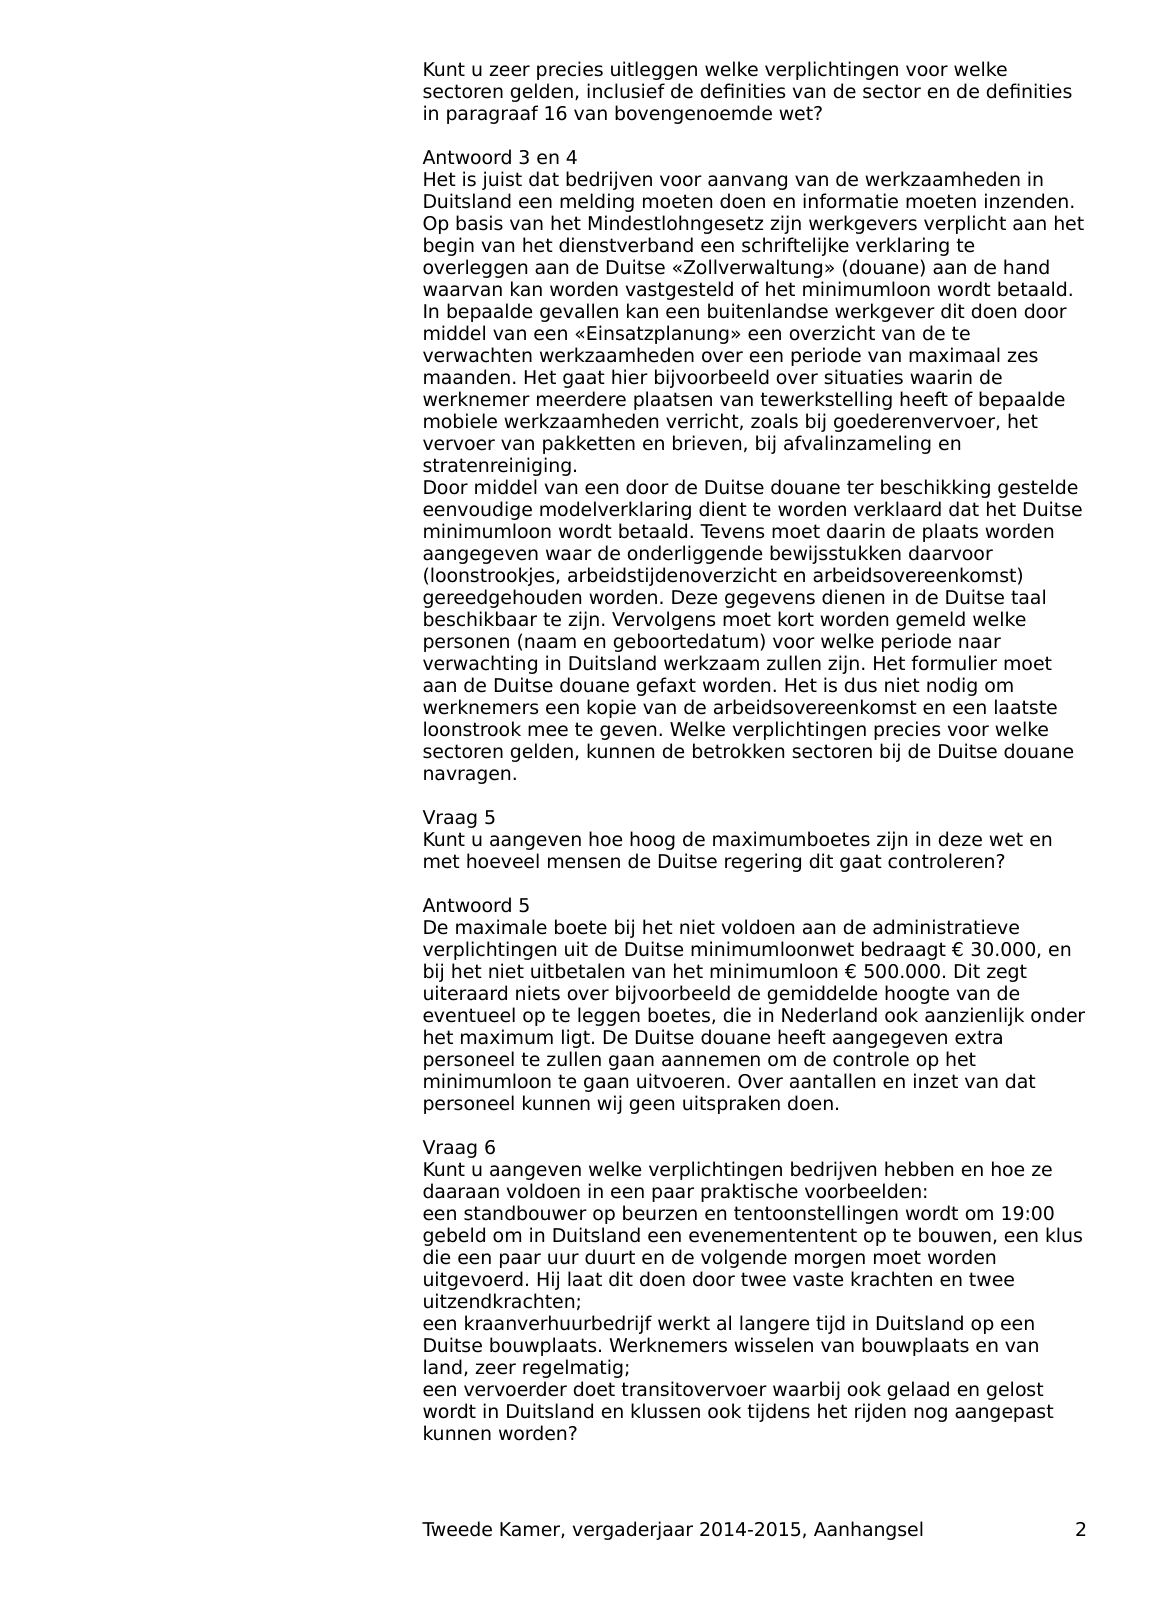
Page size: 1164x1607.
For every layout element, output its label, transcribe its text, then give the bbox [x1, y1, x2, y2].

text een kraanverhuurbedrijf werkt al langere tijd in Duitsland op een Duitse bouwplaats. Werknemers wisselen van bouwplaats en van land, zeer regelmatig; [422, 1313, 1087, 1379]
text Antwoord 5 [422, 895, 1087, 917]
text Kunt u zeer precies uitleggen welke verplichtingen voor welke sectoren gelden, inclusief de definities van de sector en de definities in paragraaf 16 van bovengenoemde wet? [422, 59, 1087, 125]
text Het is juist dat bedrijven voor aanvang van de werkzaamheden in Duitsland een melding moeten doen en informatie moeten inzenden. Op basis van het Mindestlohngesetz zijn werkgevers verplicht aan het begin van het dienstverband een schriftelijke verklaring te overleggen aan de Duitse «Zollverwaltung» (douane) aan de hand waarvan kan worden vastgesteld of het minimumloon wordt betaald. In bepaalde gevallen kan een buitenlandse werkgever dit doen door middel van een «Einsatzplanung» een overzicht van de te verwachten werkzaamheden over een periode van maximaal zes maanden. Het gaat hier bijvoorbeeld over situaties waarin de werknemer meerdere plaatsen van tewerkstelling heeft of bepaalde mobiele werkzaamheden verricht, zoals bij goederenvervoer, het vervoer van pakketten en brieven, bij afvalinzameling en stratenreiniging. [422, 169, 1087, 477]
text De maximale boete bij het niet voldoen aan de administratieve verplichtingen uit de Duitse minimumloonwet bedraagt € 30.000, en bij het niet uitbetalen van het minimumloon € 500.000. Dit zegt uiteraard niets over bijvoorbeeld de gemiddelde hoogte van de eventueel op te leggen boetes, die in Nederland ook aanzienlijk onder het maximum ligt. De Duitse douane heeft aangegeven extra personeel te zullen gaan aannemen om de controle op het minimumloon te gaan uitvoeren. Over aantallen en inzet van dat personeel kunnen wij geen uitspraken doen. [422, 917, 1087, 1115]
text Door middel van een door de Duitse douane ter beschikking gestelde eenvoudige modelverklaring dient te worden verklaard dat het Duitse minimumloon wordt betaald. Tevens moet daarin de plaats worden aangegeven waar de onderliggende bewijsstukken daarvoor (loonstrookjes, arbeidstijdenoverzicht en arbeidsovereenkomst) gereedgehouden worden. Deze gegevens dienen in de Duitse taal beschikbaar te zijn. Vervolgens moet kort worden gemeld welke personen (naam en geboortedatum) voor welke periode naar verwachting in Duitsland werkzaam zullen zijn. Het formulier moet aan de Duitse douane gefaxt worden. Het is dus niet nodig om werknemers een kopie van de arbeidsovereenkomst en een laatste loonstrook mee te geven. Welke verplichtingen precies voor welke sectoren gelden, kunnen de betrokken sectoren bij de Duitse douane navragen. [422, 477, 1087, 784]
text een standbouwer op beurzen en tentoonstellingen wordt om 19:00 gebeld om in Duitsland een evenemententent op te bouwen, een klus die een paar uur duurt en de volgende morgen moet worden uitgevoerd. Hij laat dit doen door twee vaste krachten en twee uitzendkrachten; [422, 1203, 1087, 1313]
text Antwoord 3 en 4 [422, 147, 1087, 169]
text Vraag 6 [422, 1137, 1087, 1159]
text Vraag 5 [422, 807, 1087, 829]
text Kunt u aangeven welke verplichtingen bedrijven hebben en hoe ze daaraan voldoen in een paar praktische voorbeelden: [422, 1159, 1087, 1203]
text een vervoerder doet transitovervoer waarbij ook gelaad en gelost wordt in Duitsland en klussen ook tijdens het rijden nog aangepast kunnen worden? [422, 1379, 1087, 1444]
text Kunt u aangeven hoe hoog de maximumboetes zijn in deze wet en met hoeveel mensen de Duitse regering dit gaat controleren? [422, 829, 1087, 873]
